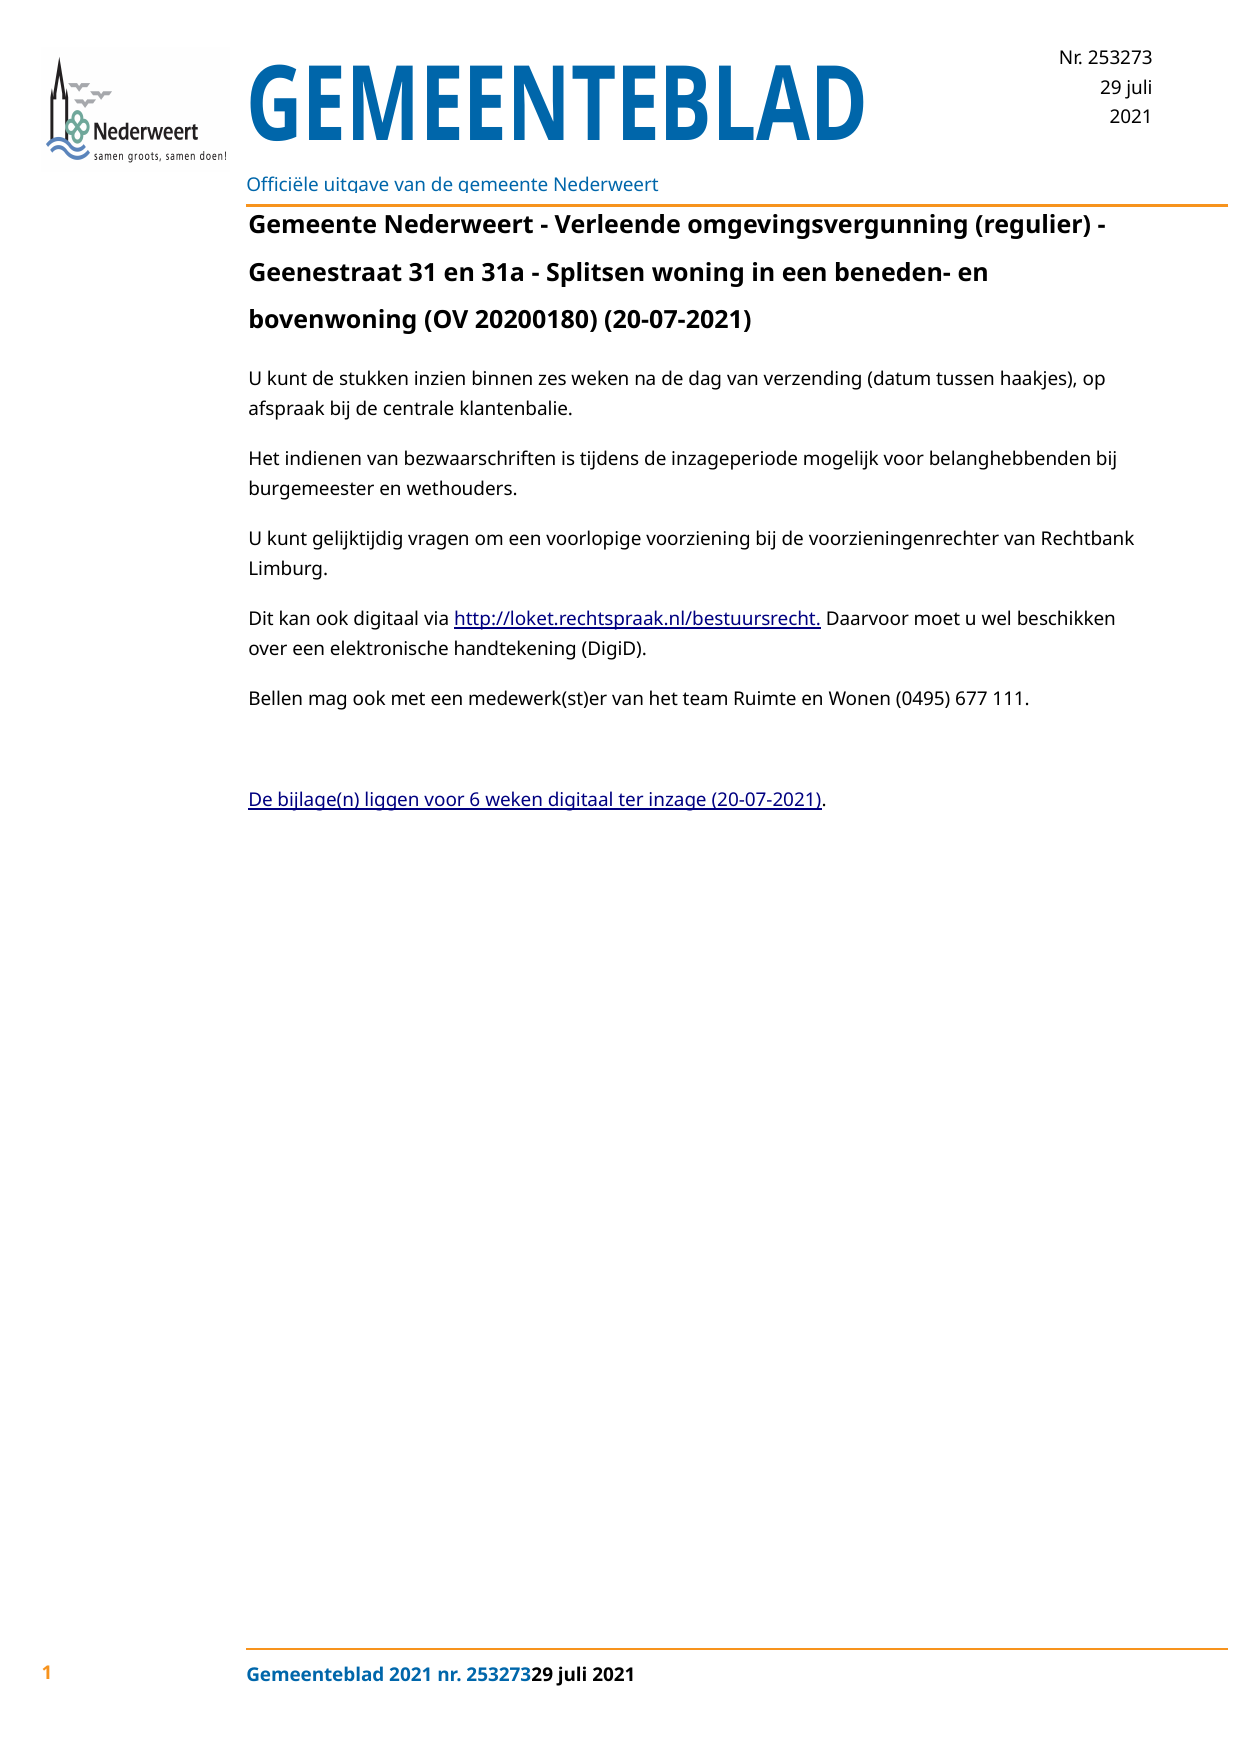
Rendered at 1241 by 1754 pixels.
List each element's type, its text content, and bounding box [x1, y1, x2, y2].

text Dit kan ook digitaal via http://loket.rechtspraak.nl/bestuursrecht. Daarvoor moet u wel beschikken over een elektronische handtekening (DigiD). [248, 606, 1152, 661]
text Het indienen van bezwaarschriften is tijdens de inzageperiode mogelijk voor belanghebbenden bij burgemeester en wethouders. [248, 446, 1152, 501]
text Bellen mag ook met een medewerk(st)er van het team Ruimte en Wonen (0495) 677 111. [248, 686, 1152, 711]
picture [41, 47, 231, 172]
text U kunt de stukken inzien binnen zes weken na de dag van verzending (datum tussen haakjes), op afspraak bij de centrale klantenbalie. [248, 366, 1152, 421]
text U kunt gelijktijdig vragen om een voorlopige voorziening bij de voorzieningenrechter van Rechtbank Limburg. [248, 526, 1152, 581]
text Gemeente Nederweert - Verleende omgevingsvergunning (regulier) - Geenestraat 31 en 31a - Splitsen woning in een beneden- en bovenwoning (OV 20200180) (20-07-2021) [248, 207, 1152, 336]
text De bijlage(n) liggen voor 6 weken digitaal ter inzage (20-07-2021). [248, 786, 1152, 812]
